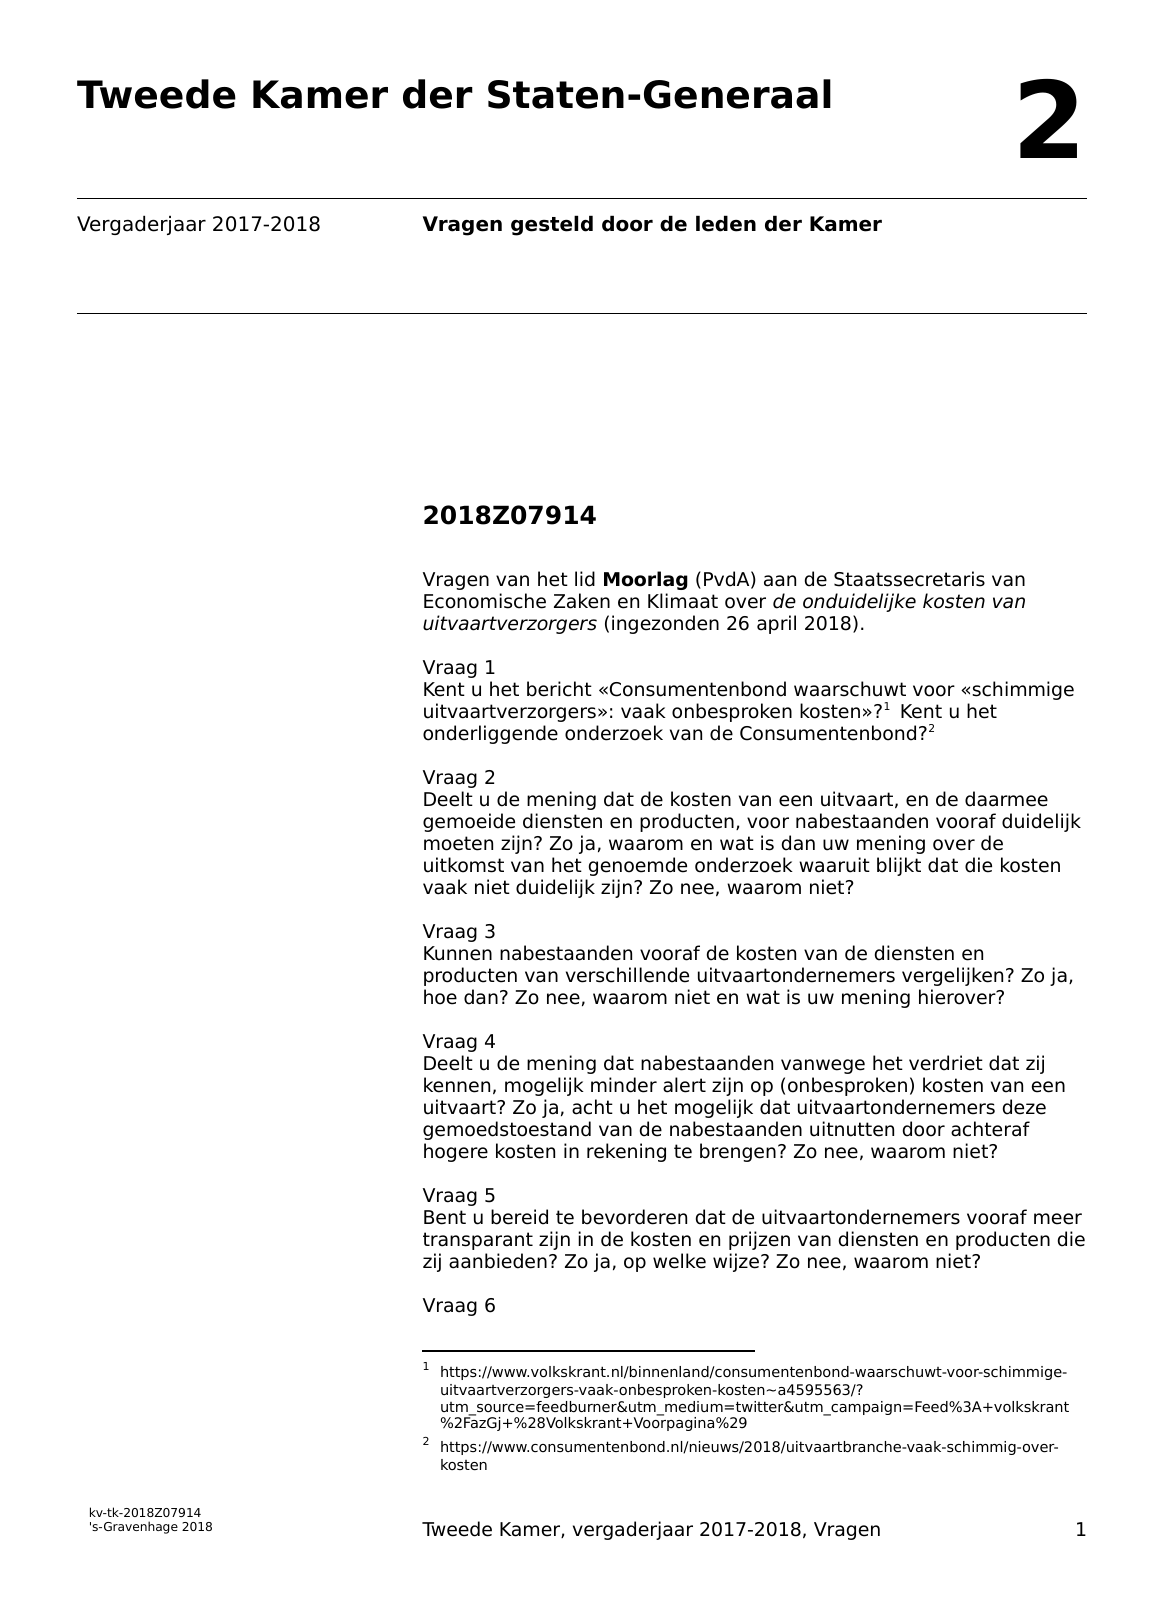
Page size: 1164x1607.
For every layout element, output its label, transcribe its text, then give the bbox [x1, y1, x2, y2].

text Vraag 4 [422, 1031, 1087, 1053]
text Vraag 3 [422, 921, 1087, 943]
text Vraag 5 [422, 1185, 1087, 1207]
text Vragen van het lid Moorlag (PvdA) aan de Staatssecretaris van Economische Zaken en Klimaat over de onduidelijke kosten van uitvaartverzorgers (ingezonden 26 april 2018). [422, 569, 1087, 635]
text Bent u bereid te bevorderen dat de uitvaartondernemers vooraf meer transparant zijn in de kosten en prijzen van diensten en producten die zij aanbieden? Zo ja, op welke wijze? Zo nee, waarom niet? [422, 1207, 1087, 1273]
text kv-tk-2018Z07914 [88, 1506, 323, 1520]
table_header Tweede Kamer der Staten-Generaal [77, 59, 886, 198]
text Deelt u de mening dat de kosten van een uitvaart, en de daarmee gemoeide diensten en producten, voor nabestaanden vooraf duidelijk moeten zijn? Zo ja, waarom en wat is dan uw mening over de uitkomst van het genoemde onderzoek waaruit blijkt dat die kosten vaak niet duidelijk zijn? Zo nee, waarom niet? [422, 789, 1087, 899]
text 2018Z07914 [422, 501, 1087, 531]
text Vraag 1 [422, 657, 1087, 679]
table_cell Vragen gesteld door de leden der Kamer [422, 199, 1087, 313]
table_cell Vergaderjaar 2017-2018 [77, 199, 422, 313]
text Vraag 6 [422, 1295, 1087, 1317]
text https://www.volkskrant.nl/binnenland/consumentenbond-waarschuwt-voor-schimmige-uitvaartverzorgers-vaak-onbesproken-kosten~a4595563/?utm_source=feedburner&utm_medium=twitter&utm_campaign=Feed%3A+volkskrant%2FazGj+%28Volkskrant+Voorpagina%29 [422, 1360, 1087, 1432]
text Deelt u de mening dat nabestaanden vanwege het verdriet dat zij kennen, mogelijk minder alert zijn op (onbesproken) kosten van een uitvaart? Zo ja, acht u het mogelijk dat uitvaartondernemers deze gemoedstoestand van de nabestaanden uitnutten door achteraf hogere kosten in rekening te brengen? Zo nee, waarom niet? [422, 1053, 1087, 1163]
text https://www.consumentenbond.nl/nieuws/2018/uitvaartbranche-vaak-schimmig-over-kosten [422, 1435, 1087, 1474]
text Kent u het bericht «Consumentenbond waarschuwt voor «schimmige uitvaartverzorgers»: vaak onbesproken kosten»? Kent u het onderliggende onderzoek van de Consumentenbond? [422, 679, 1087, 745]
table_header 2 [886, 59, 1087, 198]
text Kunnen nabestaanden vooraf de kosten van de diensten en producten van verschillende uitvaartondernemers vergelijken? Zo ja, hoe dan? Zo nee, waarom niet en wat is uw mening hierover? [422, 943, 1087, 1009]
text 's-Gravenhage 2018 [88, 1520, 323, 1534]
text Vraag 2 [422, 767, 1087, 789]
